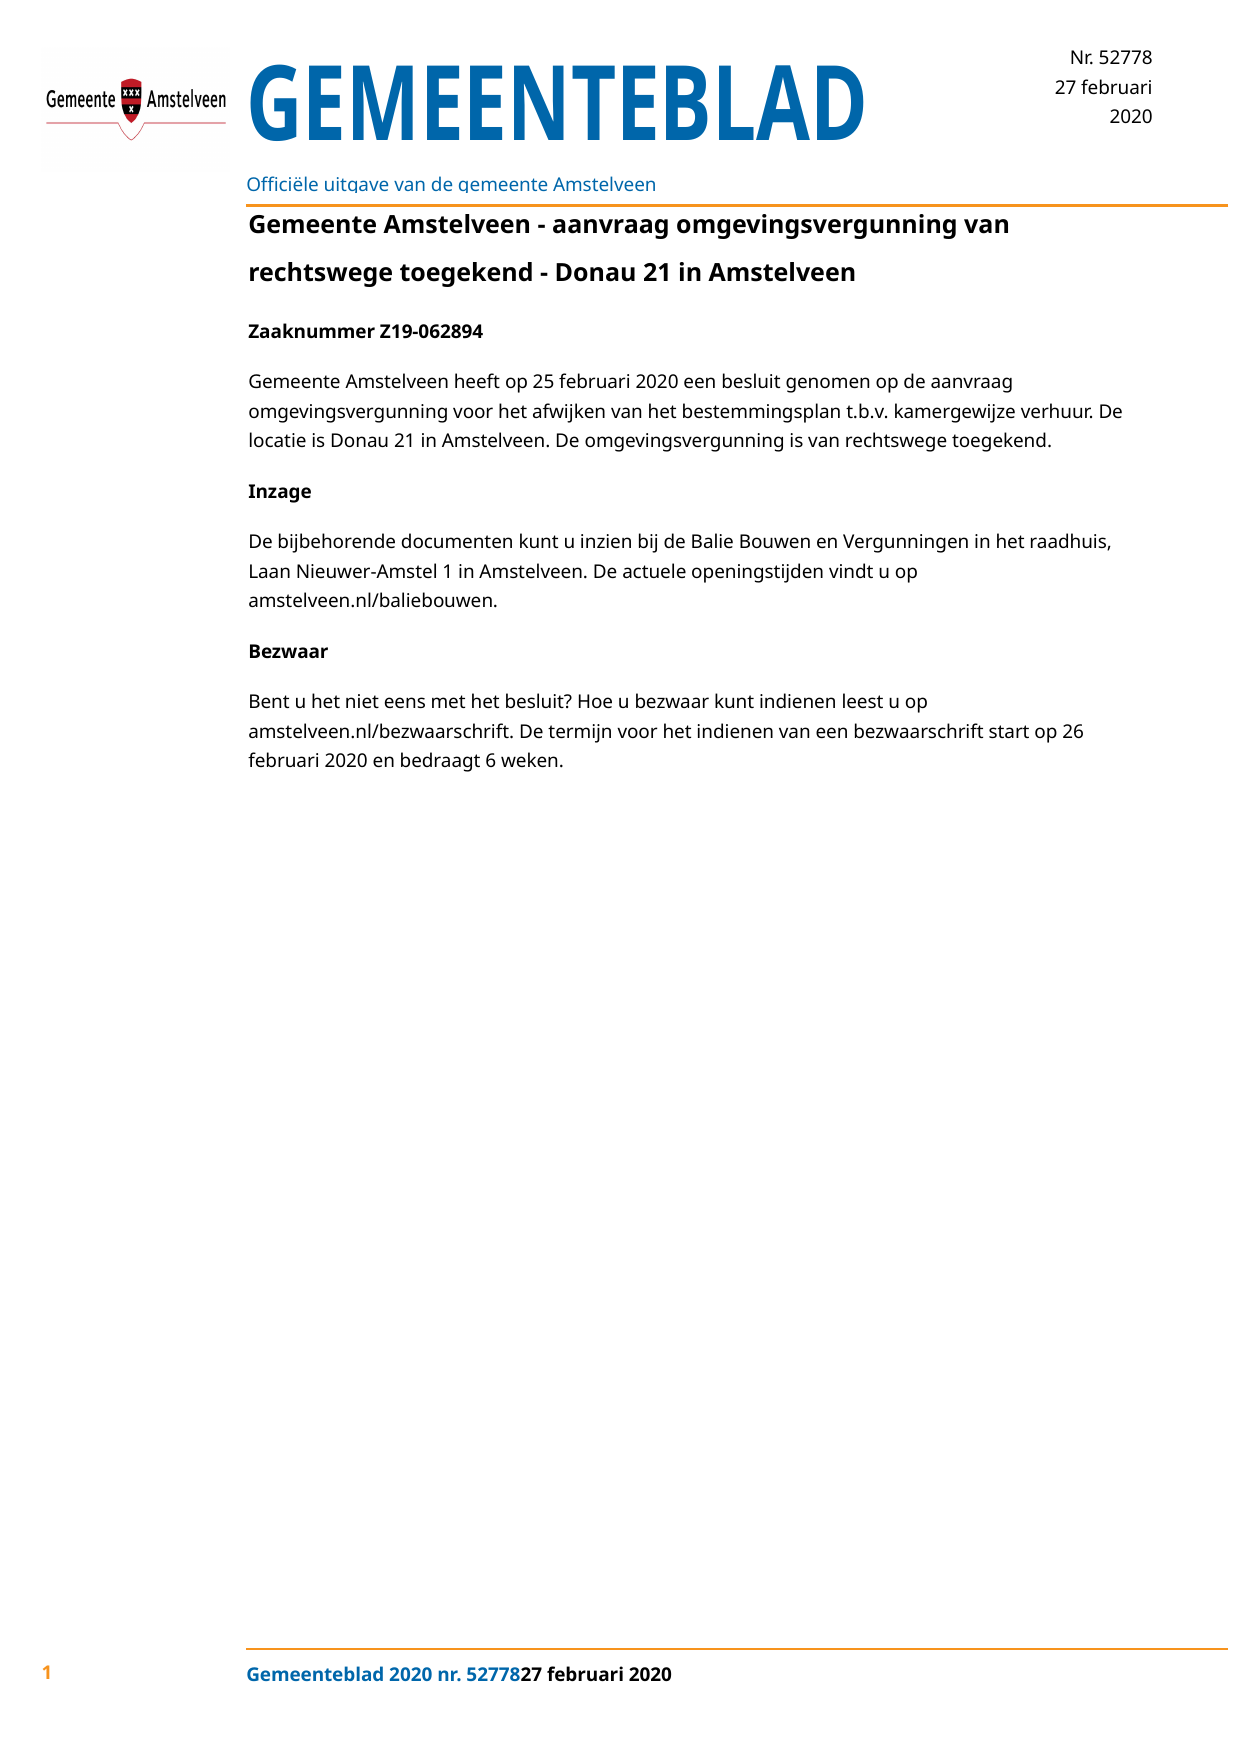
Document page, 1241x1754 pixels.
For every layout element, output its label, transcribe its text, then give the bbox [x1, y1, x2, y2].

text Inzage [248, 478, 1152, 504]
text Gemeente Amstelveen heeft op 25 februari 2020 een besluit genomen op de aanvraag omgevingsvergunning voor het afwijken van het bestemmingsplan t.b.v. kamergewijze verhuur. De locatie is Donau 21 in Amstelveen. De omgevingsvergunning is van rechtswege toegekend. [248, 368, 1152, 453]
text De bijbehorende documenten kunt u inzien bij de Balie Bouwen en Vergunningen in het raadhuis, Laan Nieuwer-Amstel 1 in Amstelveen. De actuele openingstijden vindt u op amstelveen.nl/baliebouwen. [248, 528, 1152, 613]
text Zaaknummer Z19-062894 [248, 318, 1152, 344]
text Bezwaar [248, 638, 1152, 664]
text Bent u het niet eens met het besluit? Hoe u bezwaar kunt indienen leest u op amstelveen.nl/bezwaarschrift. De termijn voor het indienen van een bezwaarschrift start op 26 februari 2020 en bedraagt 6 weken. [248, 688, 1152, 773]
text Gemeente Amstelveen - aanvraag omgevingsvergunning van rechtswege toegekend - Donau 21 in Amstelveen [248, 207, 1152, 288]
picture [41, 47, 231, 172]
